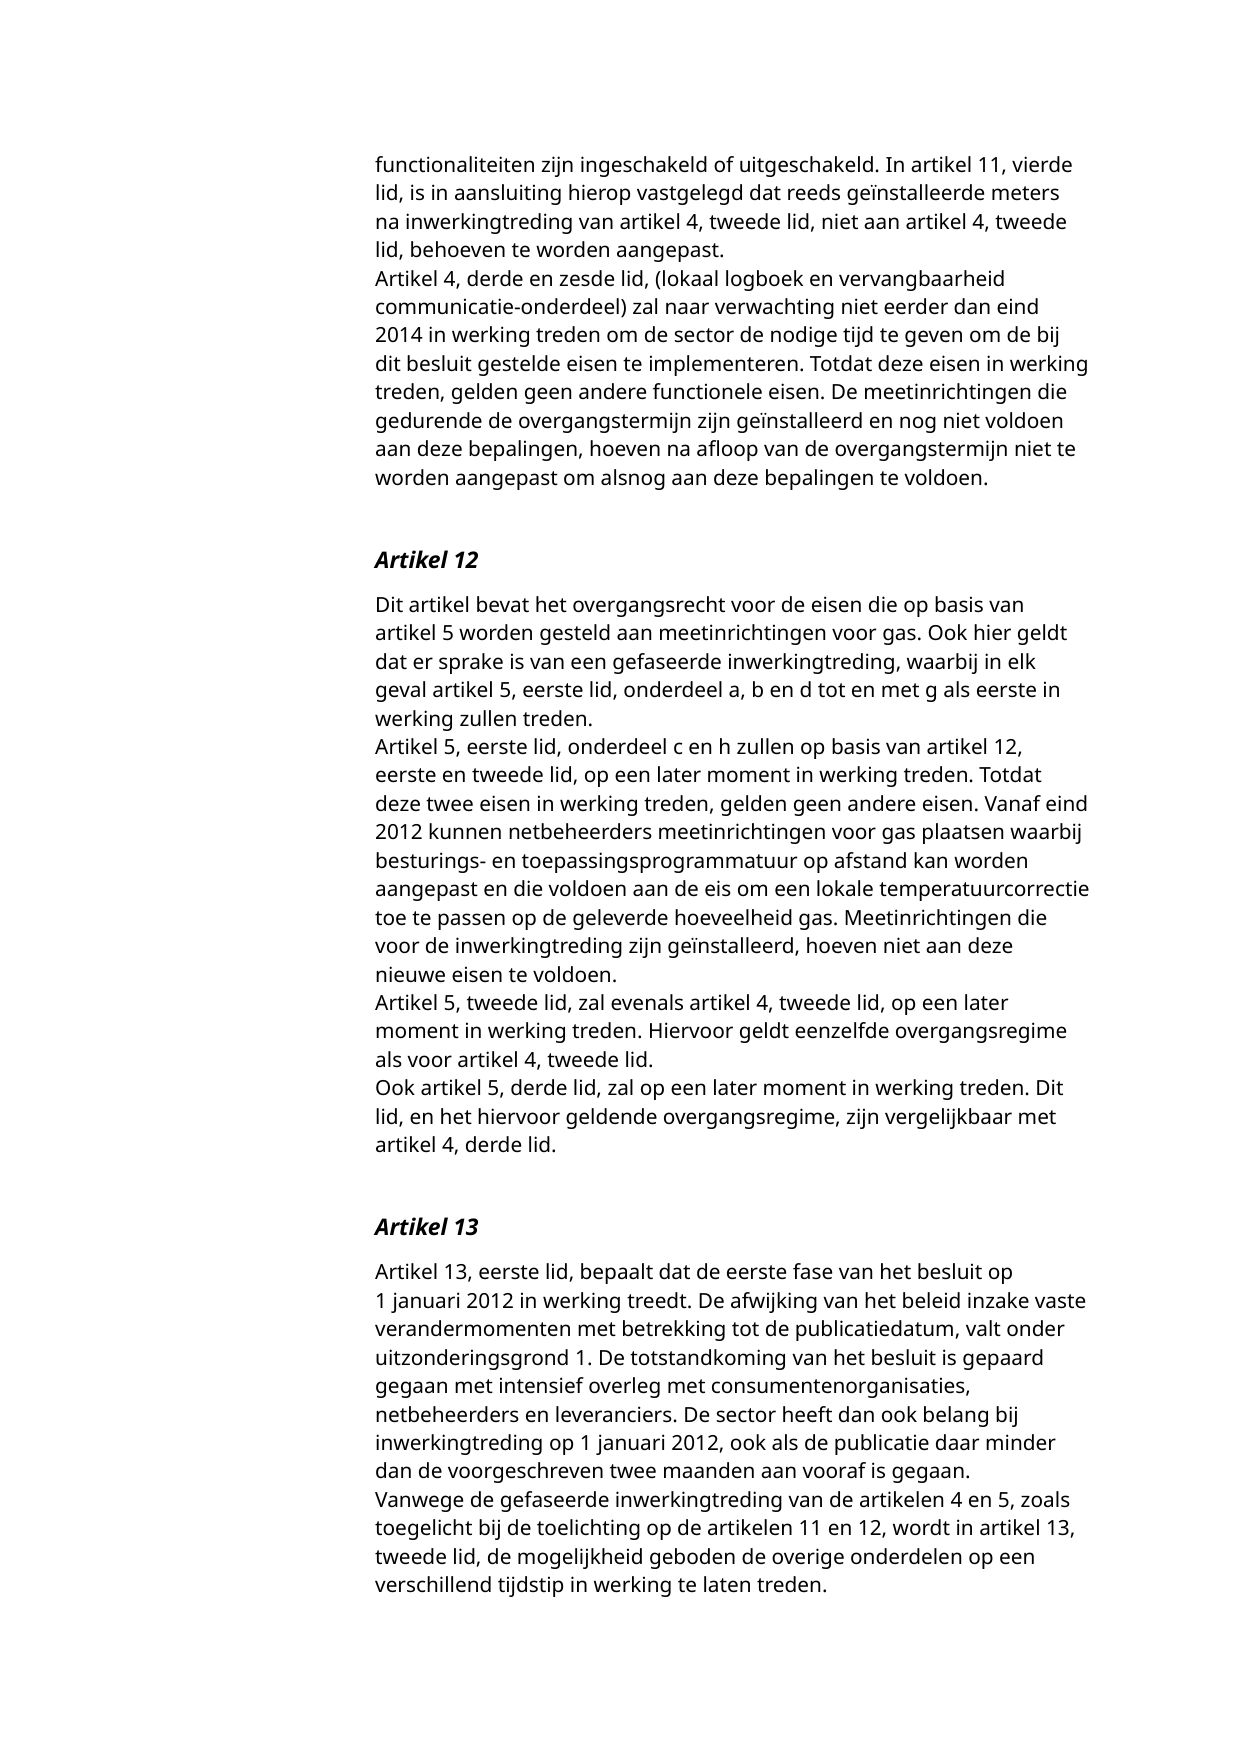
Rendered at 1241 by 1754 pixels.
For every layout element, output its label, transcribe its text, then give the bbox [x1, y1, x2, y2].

text Artikel 4, derde en zesde lid, (lokaal logboek en vervangbaarheid communicatie-onderdeel) zal naar verwachting niet eerder dan eind 2014 in werking treden om de sector de nodige tijd te geven om de bij dit besluit gestelde eisen te implementeren. Totdat deze eisen in werking treden, gelden geen andere functionele eisen. De meetinrichtingen die gedurende de overgangstermijn zijn geïnstalleerd en nog niet voldoen aan deze bepalingen, hoeven na afloop van de overgangstermijn niet te worden aangepast om alsnog aan deze bepalingen te voldoen. [375, 264, 1090, 491]
text Artikel 5, tweede lid, zal evenals artikel 4, tweede lid, op een later moment in werking treden. Hiervoor geldt eenzelfde overgangsregime als voor artikel 4, tweede lid. [375, 988, 1090, 1073]
text Vanwege de gefaseerde inwerkingtreding van de artikelen 4 en 5, zoals toegelicht bij de toelichting op de artikelen 11 en 12, wordt in artikel 13, tweede lid, de mogelijkheid geboden de overige onderdelen op een verschillend tijdstip in werking te laten treden. [375, 1485, 1090, 1599]
text Artikel 5, eerste lid, onderdeel c en h zullen op basis van artikel 12, eerste en tweede lid, op een later moment in werking treden. Totdat deze twee eisen in werking treden, gelden geen andere eisen. Vanaf eind 2012 kunnen netbeheerders meetinrichtingen voor gas plaatsen waarbij besturings- en toepassingsprogrammatuur op afstand kan worden aangepast en die voldoen aan de eis om een lokale temperatuurcorrectie toe te passen op de geleverde hoeveelheid gas. Meetinrichtingen die voor de inwerkingtreding zijn geïnstalleerd, hoeven niet aan deze nieuwe eisen te voldoen. [375, 732, 1090, 988]
text Ook artikel 5, derde lid, zal op een later moment in werking treden. Dit lid, en het hiervoor geldende overgangsregime, zijn vergelijkbaar met artikel 4, derde lid. [375, 1073, 1090, 1159]
text Dit artikel bevat het overgangsrecht voor de eisen die op basis van artikel 5 worden gesteld aan meetinrichtingen voor gas. Ook hier geldt dat er sprake is van een gefaseerde inwerkingtreding, waarbij in elk geval artikel 5, eerste lid, onderdeel a, b en d tot en met g als eerste in werking zullen treden. [375, 590, 1090, 732]
subtitle Artikel 13 [375, 1211, 1090, 1242]
text Artikel 13, eerste lid, bepaalt dat de eerste fase van het besluit op 1 januari 2012 in werking treedt. De afwijking van het beleid inzake vaste verandermomenten met betrekking tot de publicatiedatum, valt onder uitzonderingsgrond 1. De totstandkoming van het besluit is gepaard gegaan met intensief overleg met consumentenorganisaties, netbeheerders en leveranciers. De sector heeft dan ook belang bij inwerkingtreding op 1 januari 2012, ook als de publicatie daar minder dan de voorgeschreven twee maanden aan vooraf is gegaan. [375, 1257, 1090, 1485]
text functionaliteiten zijn ingeschakeld of uitgeschakeld. In artikel 11, vierde lid, is in aansluiting hierop vastgelegd dat reeds geïnstalleerde meters na inwerkingtreding van artikel 4, tweede lid, niet aan artikel 4, tweede lid, behoeven te worden aangepast. [375, 150, 1090, 264]
subtitle Artikel 12 [375, 544, 1090, 575]
